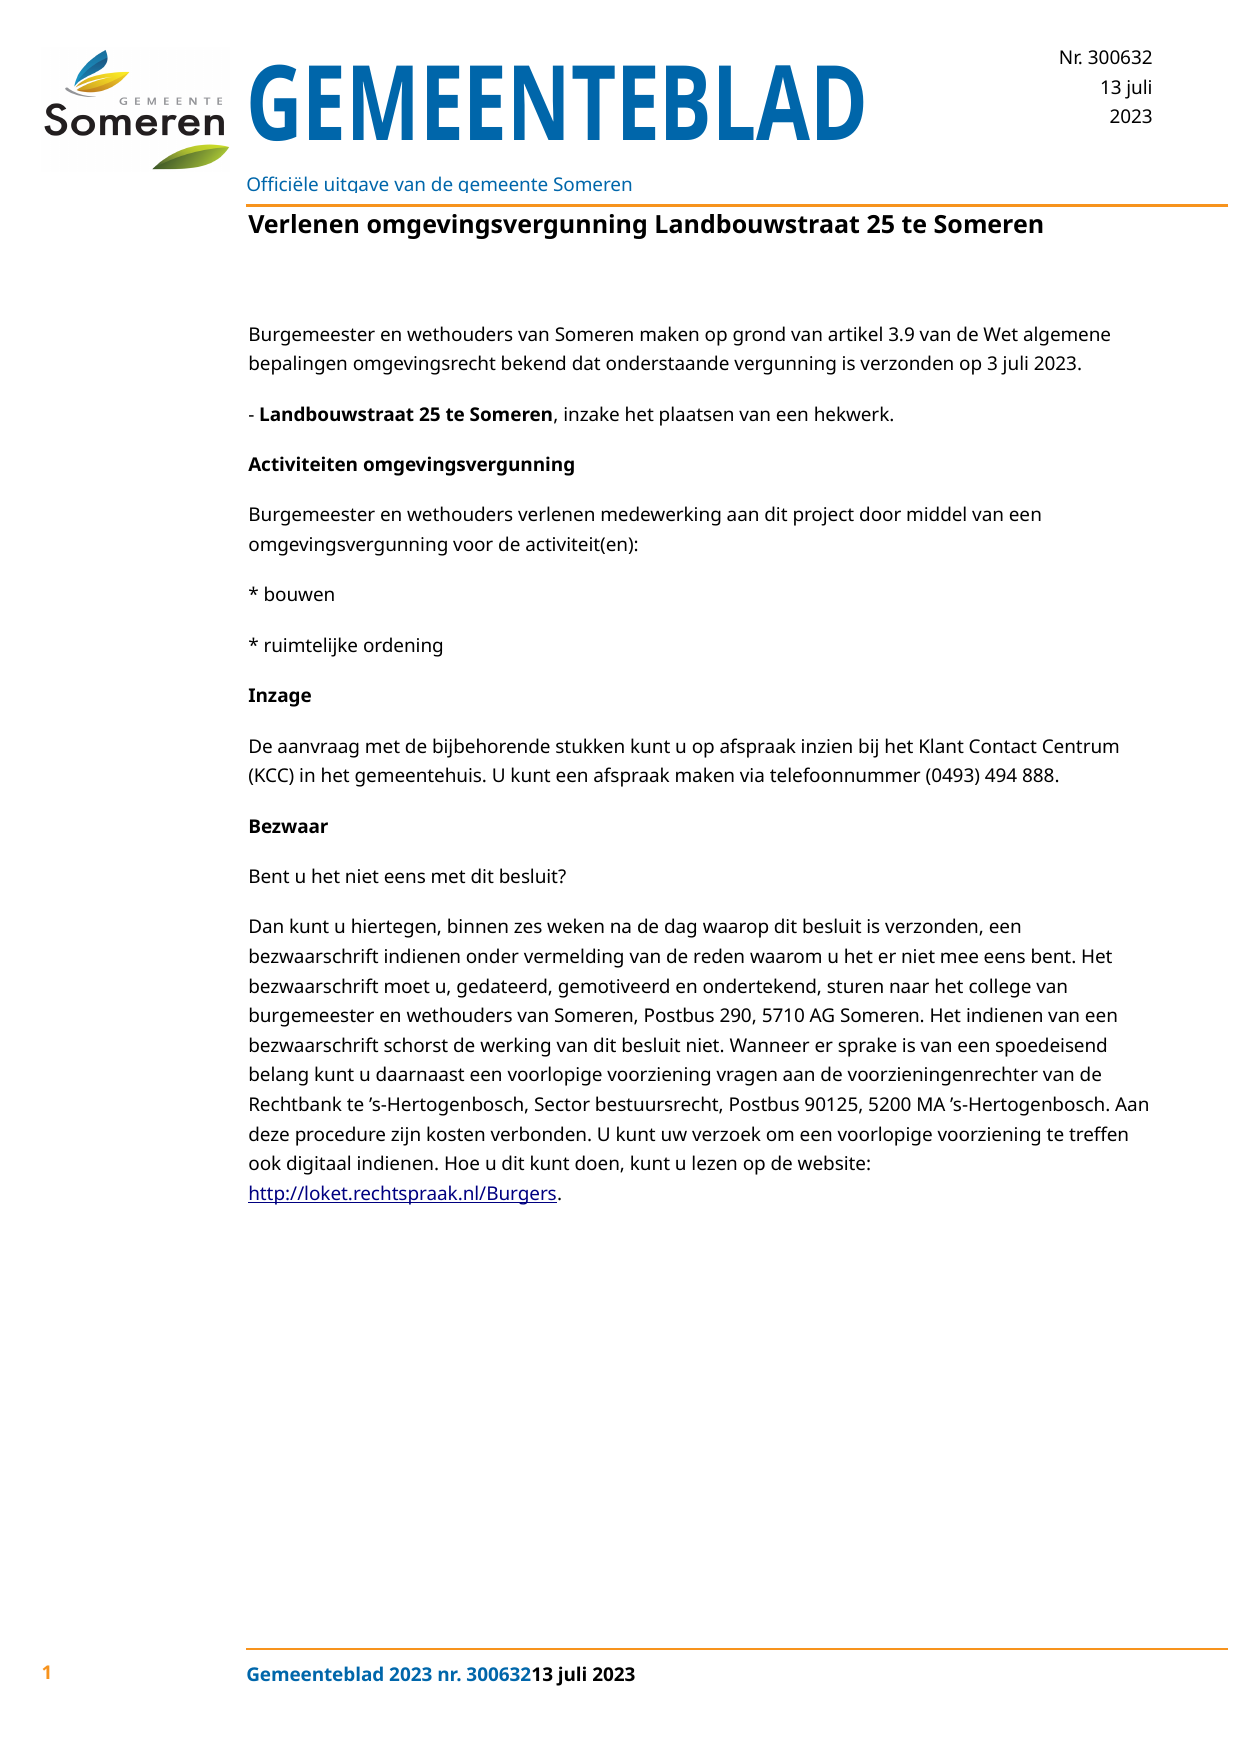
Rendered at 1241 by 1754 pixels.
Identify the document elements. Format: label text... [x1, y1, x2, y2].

text Bezwaar [248, 813, 1152, 838]
text Verlenen omgevingsvergunning Landbouwstraat 25 te Someren [248, 207, 1152, 241]
text Burgemeester en wethouders verlenen medewerking aan dit project door middel van een omgevingsvergunning voor de activiteit(en): [248, 502, 1152, 557]
text De aanvraag met de bijbehorende stukken kunt u op afspraak inzien bij het Klant Contact Centrum (KCC) in het gemeentehuis. U kunt een afspraak maken via telefoonnummer (0493) 494 888. [248, 733, 1152, 788]
picture [41, 47, 231, 172]
text Activiteiten omgevingsvergunning [248, 451, 1152, 477]
text Inzage [248, 682, 1152, 708]
text * bouwen [248, 582, 1152, 607]
text * ruimtelijke ordening [248, 632, 1152, 658]
text Bent u het niet eens met dit besluit? [248, 863, 1152, 889]
text Burgemeester en wethouders van Someren maken op grond van artikel 3.9 van de Wet algemene bepalingen omgevingsrecht bekend dat onderstaande vergunning is verzonden op 3 juli 2023. [248, 321, 1152, 376]
text - Landbouwstraat 25 te Someren, inzake het plaatsen van een hekwerk. [248, 401, 1152, 426]
text Dan kunt u hiertegen, binnen zes weken na de dag waarop dit besluit is verzonden, een bezwaarschrift indienen onder vermelding van de reden waarom u het er niet mee eens bent. Het bezwaarschrift moet u, gedateerd, gemotiveerd en ondertekend, sturen naar het college van burgemeester en wethouders van Someren, Postbus 290, 5710 AG Someren. Het indienen van een bezwaarschrift schorst de werking van dit besluit niet. Wanneer er sprake is van een spoedeisend belang kunt u daarnaast een voorlopige voorziening vragen aan de voorzieningenrechter van de Rechtbank te ’s-Hertogenbosch, Sector bestuursrecht, Postbus 90125, 5200 MA ’s-Hertogenbosch. Aan deze procedure zijn kosten verbonden. U kunt uw verzoek om een voorlopige voorziening te treffen ook digitaal indienen. Hoe u dit kunt doen, kunt u lezen op de website: http://loket.rechtspraak.nl/Burgers. [248, 914, 1152, 1206]
